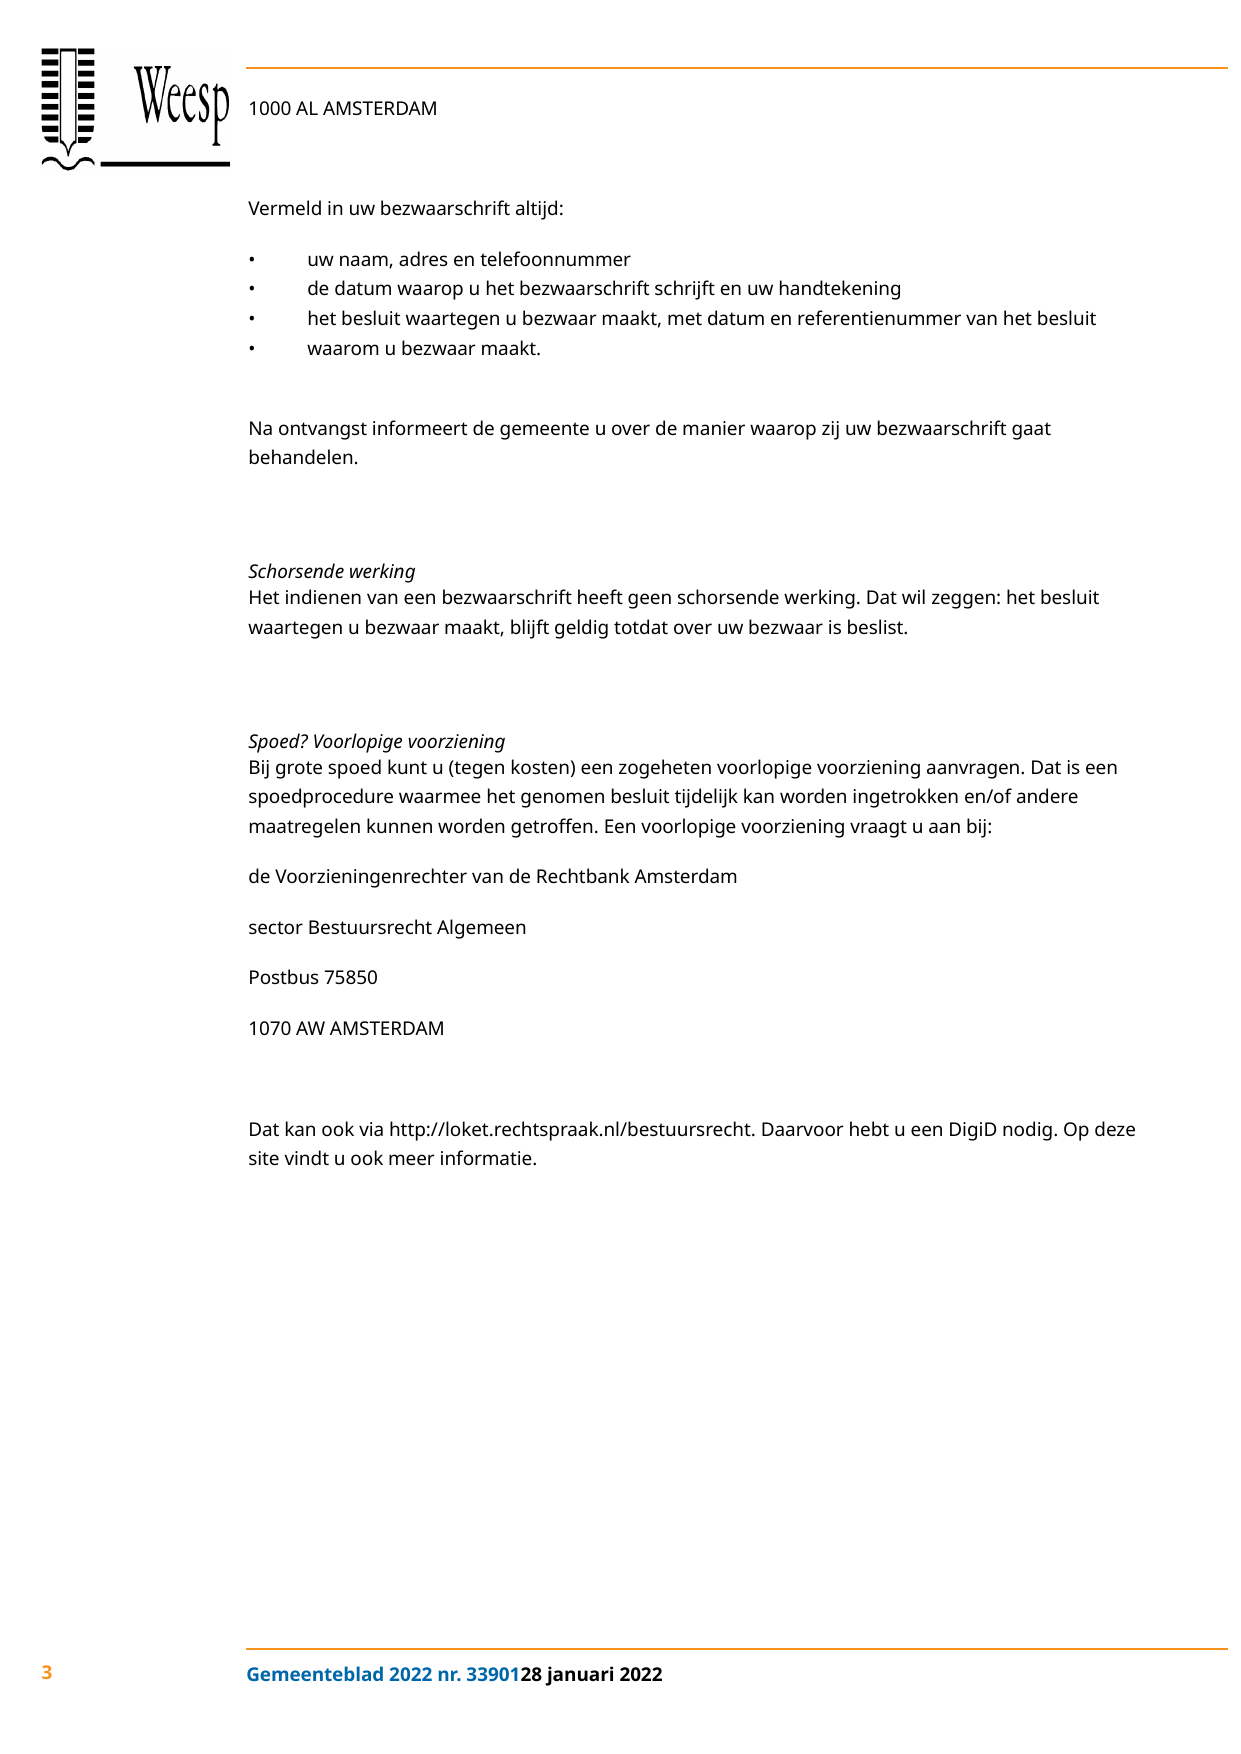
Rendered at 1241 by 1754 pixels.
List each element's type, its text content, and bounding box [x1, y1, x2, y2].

list de datum waarop u het bezwaarschrift schrijft en uw handtekening [248, 276, 1152, 301]
text Bij grote spoed kunt u (tegen kosten) een zogeheten voorlopige voorziening aanvragen. Dat is een spoedprocedure waarmee het genomen besluit tijdelijk kan worden ingetrokken en/of andere maatregelen kunnen worden getroffen. Een voorlopige voorziening vraagt u aan bij: [248, 754, 1152, 839]
list uw naam, adres en telefoonnummer [248, 246, 1152, 272]
text Het indienen van een bezwaarschrift heeft geen schorsende werking. Dat wil zeggen: het besluit waartegen u bezwaar maakt, blijft geldig totdat over uw bezwaar is beslist. [248, 584, 1152, 640]
text Postbus 75850 [248, 964, 1152, 990]
text 1000 AL AMSTERDAM [248, 95, 1152, 121]
picture [41, 47, 231, 172]
list het besluit waartegen u bezwaar maakt, met datum en referentienummer van het besluit [248, 305, 1152, 331]
text 1070 AW AMSTERDAM [248, 1015, 1152, 1041]
list waarom u bezwaar maakt. [248, 335, 1152, 361]
text Schorsende werking [248, 559, 1152, 584]
text Na ontvangst informeert de gemeente u over de manier waarop zij uw bezwaarschrift gaat behandelen. [248, 415, 1152, 470]
text Vermeld in uw bezwaarschrift altijd: [248, 196, 1152, 221]
text Spoed? Voorlopige voorziening [248, 728, 1152, 754]
text de Voorzieningenrechter van de Rechtbank Amsterdam [248, 864, 1152, 889]
text Dat kan ook via http://loket.rechtspraak.nl/bestuursrecht. Daarvoor hebt u een DigiD nodig. Op deze site vindt u ook meer informatie. [248, 1116, 1152, 1171]
text sector Bestuursrecht Algemeen [248, 914, 1152, 940]
